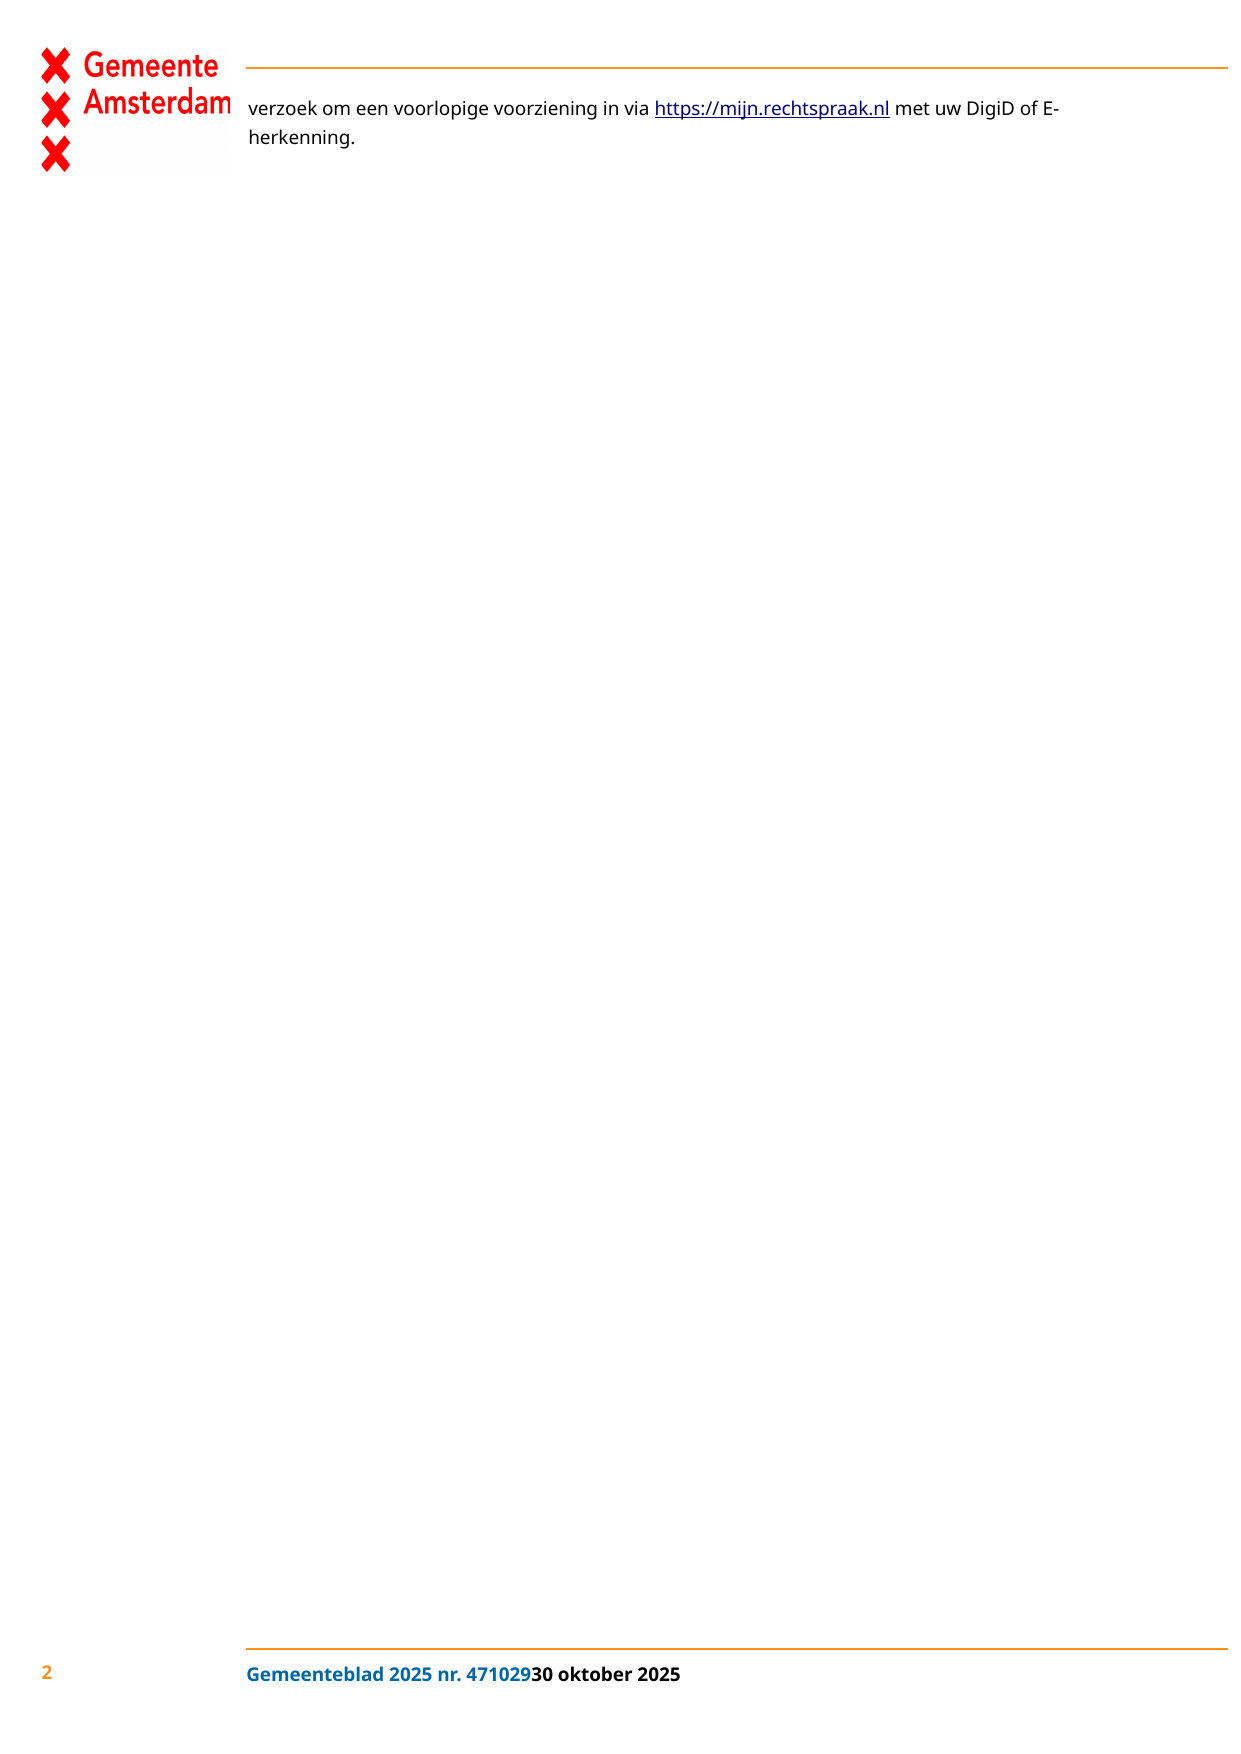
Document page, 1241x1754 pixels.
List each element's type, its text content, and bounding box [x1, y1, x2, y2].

text verzoek om een voorlopige voorziening in via https://mijn.rechtspraak.nl met uw DigiD of E-herkenning. [248, 95, 1152, 150]
picture [41, 47, 231, 172]
